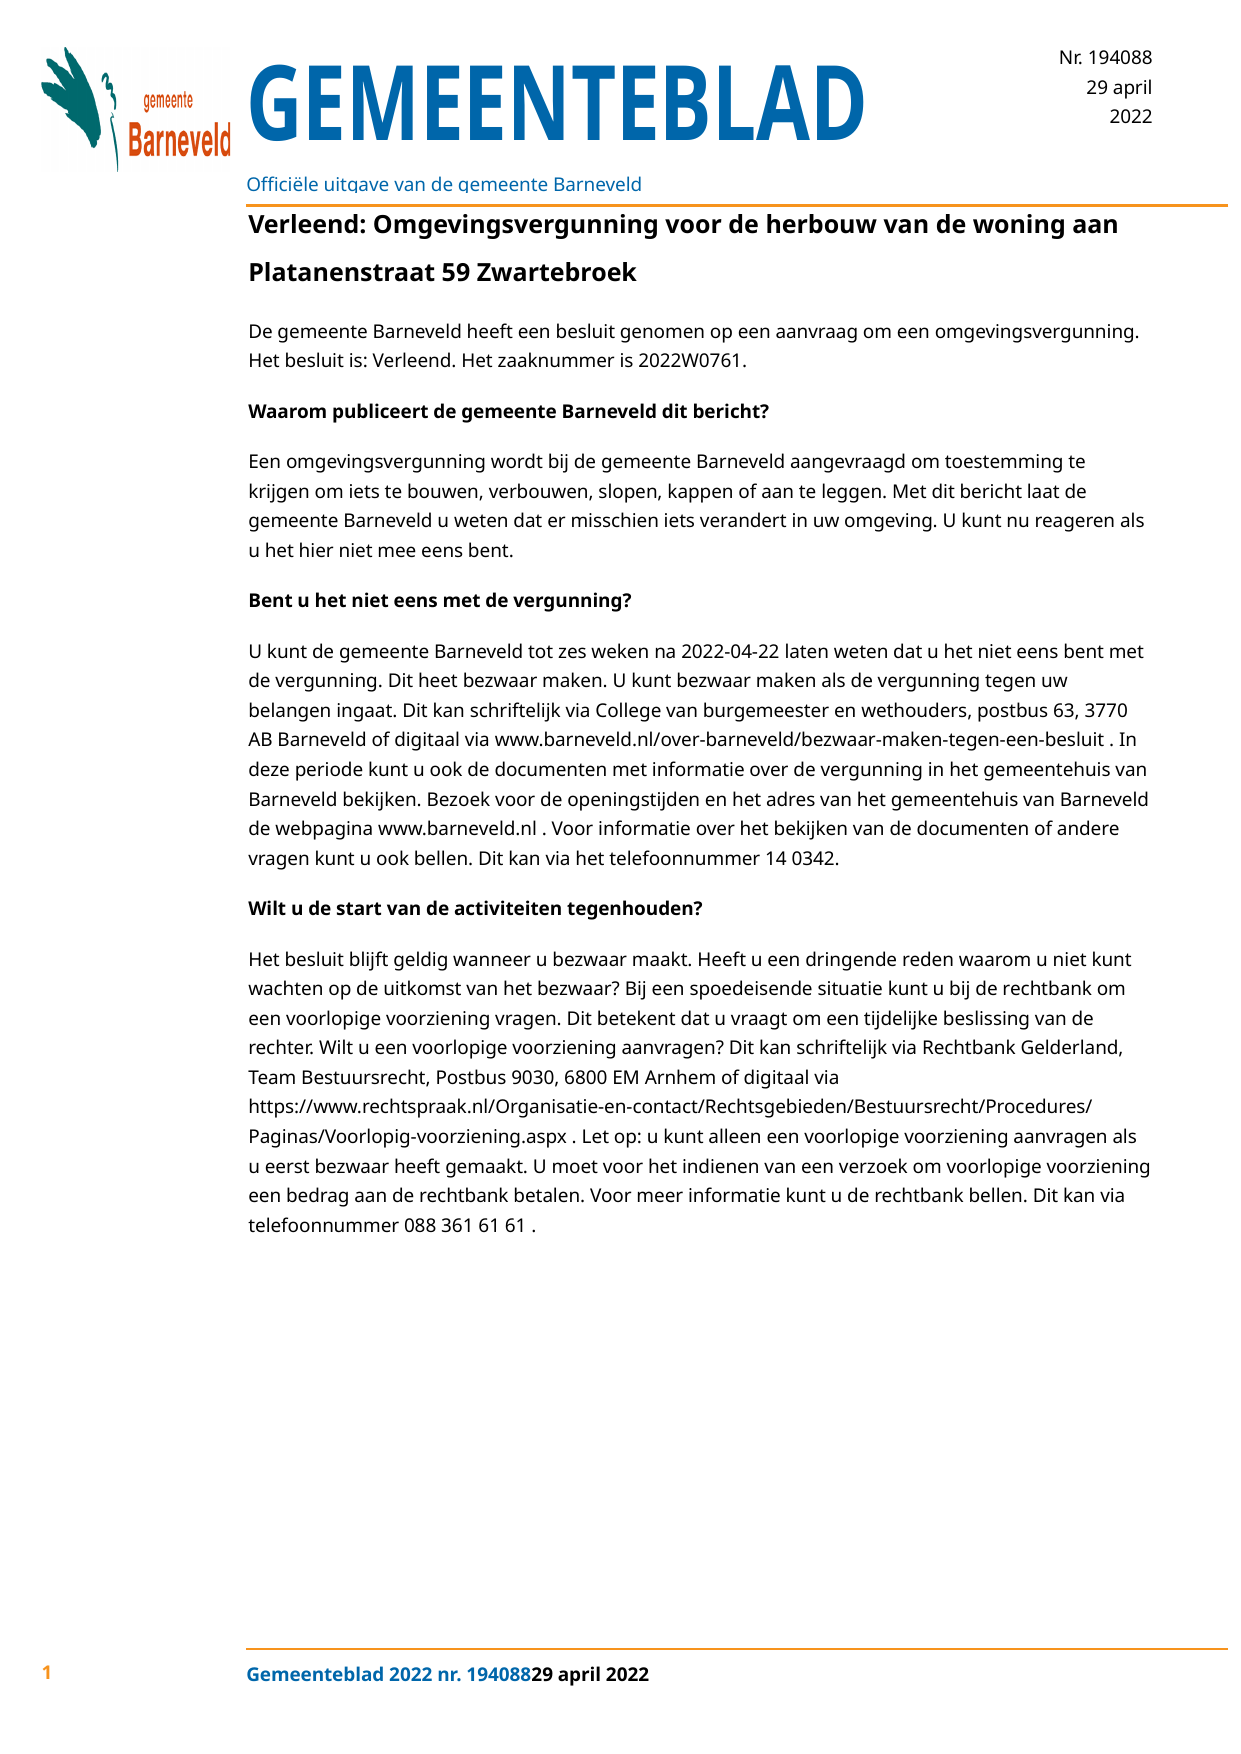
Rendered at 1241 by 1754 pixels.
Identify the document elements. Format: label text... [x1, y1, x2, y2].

text De gemeente Barneveld heeft een besluit genomen op een aanvraag om een omgevingsvergunning. Het besluit is: Verleend. Het zaaknummer is 2022W0761. [248, 318, 1152, 373]
text U kunt de gemeente Barneveld tot zes weken na 2022-04-22 laten weten dat u het niet eens bent met de vergunning. Dit heet bezwaar maken. U kunt bezwaar maken als de vergunning tegen uw belangen ingaat. Dit kan schriftelijk via College van burgemeester en wethouders, postbus 63, 3770 AB Barneveld of digitaal via www.barneveld.nl/over-barneveld/bezwaar-maken-tegen-een-besluit . In deze periode kunt u ook de documenten met informatie over de vergunning in het gemeentehuis van Barneveld bekijken. Bezoek voor de openingstijden en het adres van het gemeentehuis van Barneveld de webpagina www.barneveld.nl . Voor informatie over het bekijken van de documenten of andere vragen kunt u ook bellen. Dit kan via het telefoonnummer 14 0342. [248, 638, 1152, 871]
picture [41, 47, 231, 172]
text Verleend: Omgevingsvergunning voor de herbouw van de woning aan Platanenstraat 59 Zwartebroek [248, 207, 1152, 288]
text Een omgevingsvergunning wordt bij de gemeente Barneveld aangevraagd om toestemming te krijgen om iets te bouwen, verbouwen, slopen, kappen of aan te leggen. Met dit bericht laat de gemeente Barneveld u weten dat er misschien iets verandert in uw omgeving. U kunt nu reageren als u het hier niet mee eens bent. [248, 448, 1152, 563]
text Waarom publiceert de gemeente Barneveld dit bericht? [248, 398, 1152, 424]
text Bent u het niet eens met de vergunning? [248, 587, 1152, 613]
text Wilt u de start van de activiteiten tegenhouden? [248, 895, 1152, 921]
text Het besluit blijft geldig wanneer u bezwaar maakt. Heeft u een dringende reden waarom u niet kunt wachten op de uitkomst van het bezwaar? Bij een spoedeisende situatie kunt u bij de rechtbank om een voorlopige voorziening vragen. Dit betekent dat u vraagt om een tijdelijke beslissing van de rechter. Wilt u een voorlopige voorziening aanvragen? Dit kan schriftelijk via Rechtbank Gelderland, Team Bestuursrecht, Postbus 9030, 6800 EM Arnhem of digitaal via https://www.rechtspraak.nl/Organisatie-en-contact/Rechtsgebieden/Bestuursrecht/Procedures/Paginas/Voorlopig-voorziening.aspx . Let op: u kunt alleen een voorlopige voorziening aanvragen als u eerst bezwaar heeft gemaakt. U moet voor het indienen van een verzoek om voorlopige voorziening een bedrag aan de rechtbank betalen. Voor meer informatie kunt u de rechtbank bellen. Dit kan via telefoonnummer 088 361 61 61 . [248, 946, 1152, 1238]
